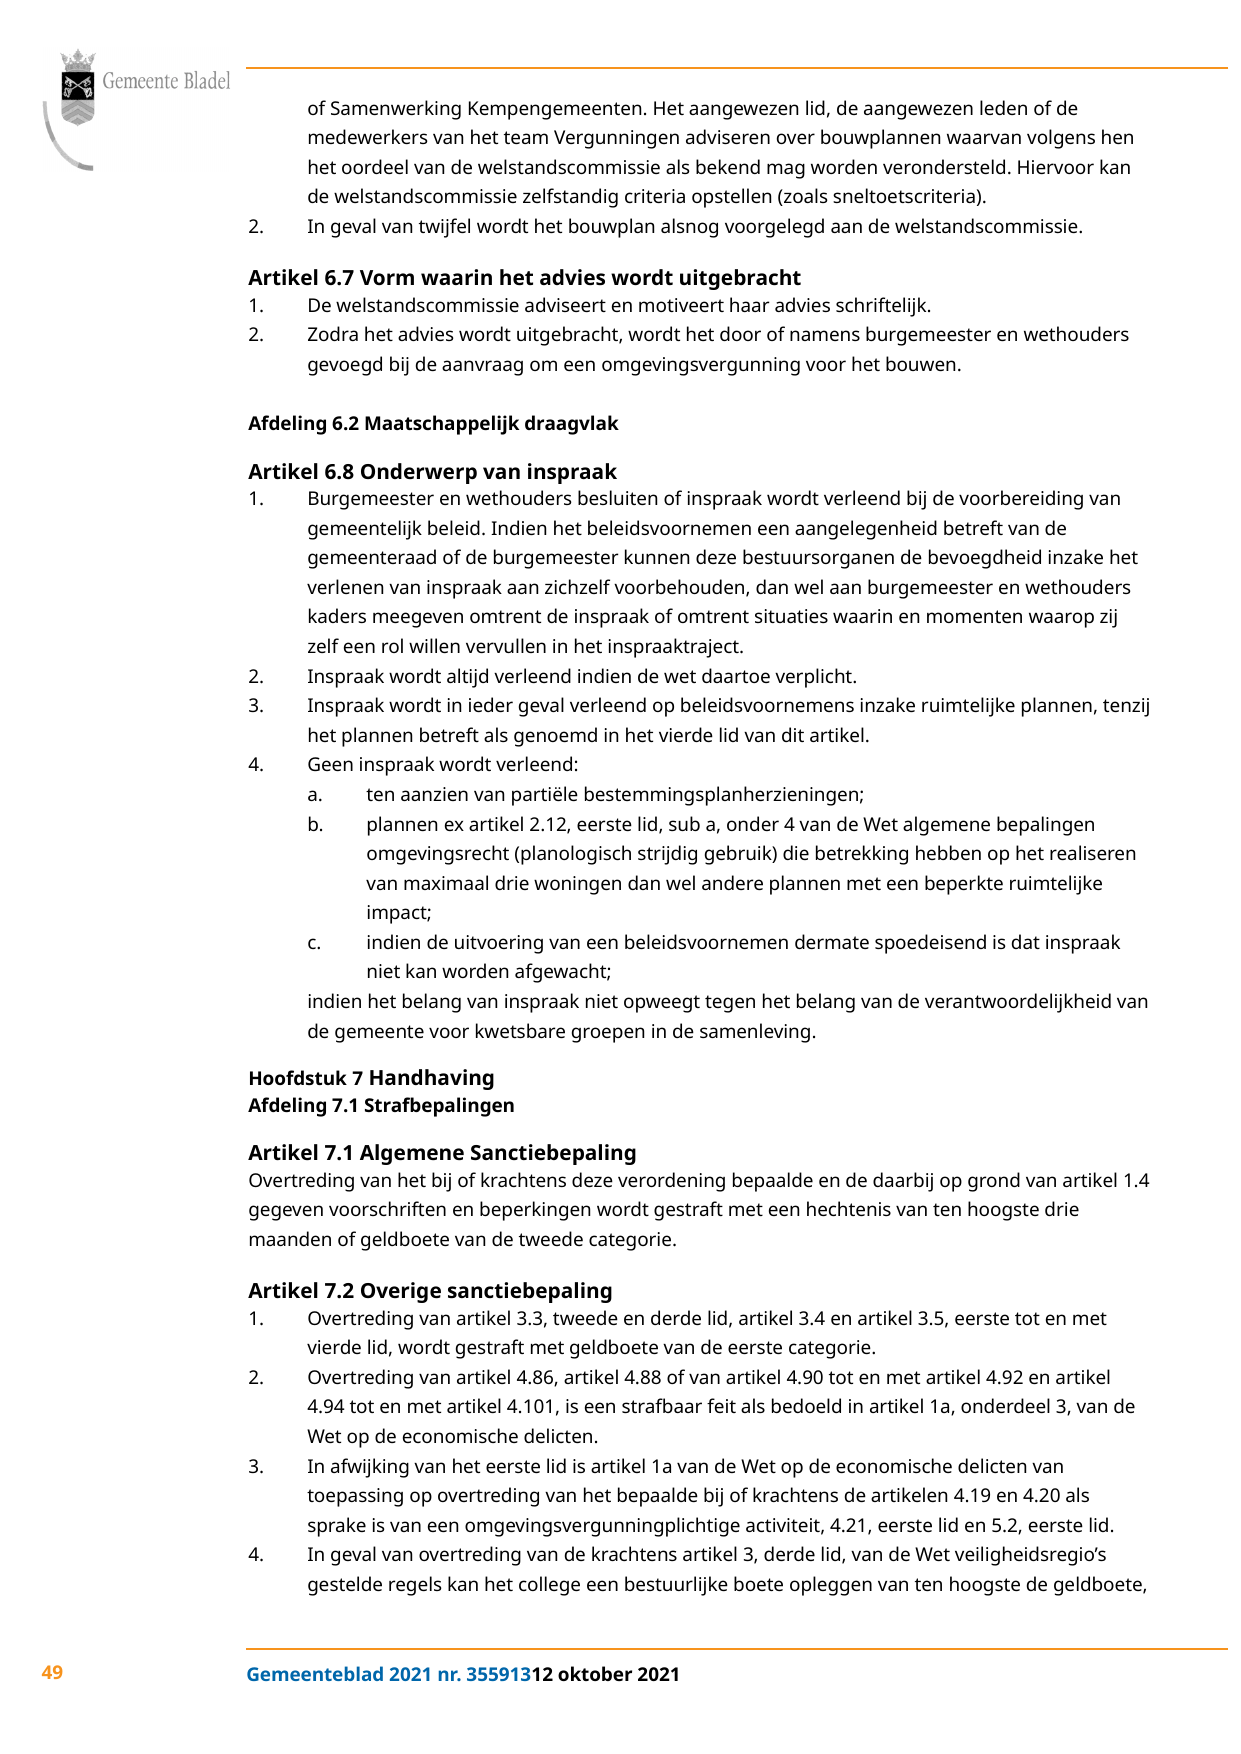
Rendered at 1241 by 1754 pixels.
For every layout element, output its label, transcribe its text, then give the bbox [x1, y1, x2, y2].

list In geval van overtreding van de krachtens artikel 3, derde lid, van de Wet veiligheidsregio’s gestelde regels kan het college een bestuurlijke boete opleggen van ten hoogste de geldboete, [248, 1542, 1152, 1597]
list of Samenwerking Kempengemeenten. Het aangewezen lid, de aangewezen leden of de medewerkers van het team Vergunningen adviseren over bouwplannen waarvan volgens hen het oordeel van de welstandscommissie als bekend mag worden verondersteld. Hiervoor kan de welstandscommissie zelfstandig criteria opstellen (zoals sneltoetscriteria). [248, 95, 1152, 209]
text Afdeling 7.1 Strafbepalingen [248, 1092, 1152, 1118]
list Inspraak wordt altijd verleend indien de wet daartoe verplicht. [248, 663, 1152, 688]
list Zodra het advies wordt uitgebracht, wordt het door of namens burgemeester en wethouders gevoegd bij de aanvraag om een omgevingsvergunning voor het bouwen. [248, 322, 1152, 377]
text Afdeling 6.2 Maatschappelijk draagvlak [248, 410, 1152, 436]
text Artikel 7.2 Overige sanctiebepaling [248, 1276, 1152, 1305]
list In geval van twijfel wordt het bouwplan alsnog voorgelegd aan de welstandscommissie. [248, 213, 1152, 239]
list indien het belang van inspraak niet opweegt tegen het belang van de verantwoordelijkheid van de gemeente voor kwetsbare groepen in de samenleving. [248, 988, 1152, 1043]
list ten aanzien van partiële bestemmingsplanherzieningen; [307, 781, 1152, 807]
text Hoofdstuk 7 Handhaving [248, 1063, 1152, 1092]
list Inspraak wordt in ieder geval verleend op beleidsvoornemens inzake ruimtelijke plannen, tenzij het plannen betreft als genoemd in het vierde lid van dit artikel. [248, 692, 1152, 748]
list Overtreding van artikel 4.86, artikel 4.88 of van artikel 4.90 tot en met artikel 4.92 en artikel 4.94 tot en met artikel 4.101, is een strafbaar feit als bedoeld in artikel 1a, onderdeel 3, van de Wet op de economische delicten. [248, 1364, 1152, 1449]
list plannen ex artikel 2.12, eerste lid, sub a, onder 4 van de Wet algemene bepalingen omgevingsrecht (planologisch strijdig gebruik) die betrekking hebben op het realiseren van maximaal drie woningen dan wel andere plannen met een beperkte ruimtelijke impact; [307, 811, 1152, 925]
text Artikel 6.8 Onderwerp van inspraak [248, 457, 1152, 485]
list indien de uitvoering van een beleidsvoornemen dermate spoedeisend is dat inspraak niet kan worden afgewacht; [307, 929, 1152, 984]
text Overtreding van het bij of krachtens deze verordening bepaalde en de daarbij op grond van artikel 1.4 gegeven voorschriften en beperkingen wordt gestraft met een hechtenis van ten hoogste drie maanden of geldboete van de tweede categorie. [248, 1167, 1152, 1252]
list In afwijking van het eerste lid is artikel 1a van de Wet op de economische delicten van toepassing op overtreding van het bepaalde bij of krachtens de artikelen 4.19 en 4.20 als sprake is van een omgevingsvergunningplichtige activiteit, 4.21, eerste lid en 5.2, eerste lid. [248, 1453, 1152, 1538]
list De welstandscommissie adviseert en motiveert haar advies schriftelijk. [248, 292, 1152, 318]
list Overtreding van artikel 3.3, tweede en derde lid, artikel 3.4 en artikel 3.5, eerste tot en met vierde lid, wordt gestraft met geldboete van de eerste categorie. [248, 1305, 1152, 1360]
list Burgemeester en wethouders besluiten of inspraak wordt verleend bij de voorbereiding van gemeentelijk beleid. Indien het beleidsvoornemen een aangelegenheid betreft van de gemeenteraad of de burgemeester kunnen deze bestuursorganen de bevoegdheid inzake het verlenen van inspraak aan zichzelf voorbehouden, dan wel aan burgemeester en wethouders kaders meegeven omtrent de inspraak of omtrent situaties waarin en momenten waarop zij zelf een rol willen vervullen in het inspraaktraject. [248, 485, 1152, 659]
text Artikel 7.1 Algemene Sanctiebepaling [248, 1138, 1152, 1167]
text Artikel 6.7 Vorm waarin het advies wordt uitgebracht [248, 263, 1152, 292]
picture [41, 47, 231, 172]
list Geen inspraak wordt verleend: [248, 752, 1152, 777]
